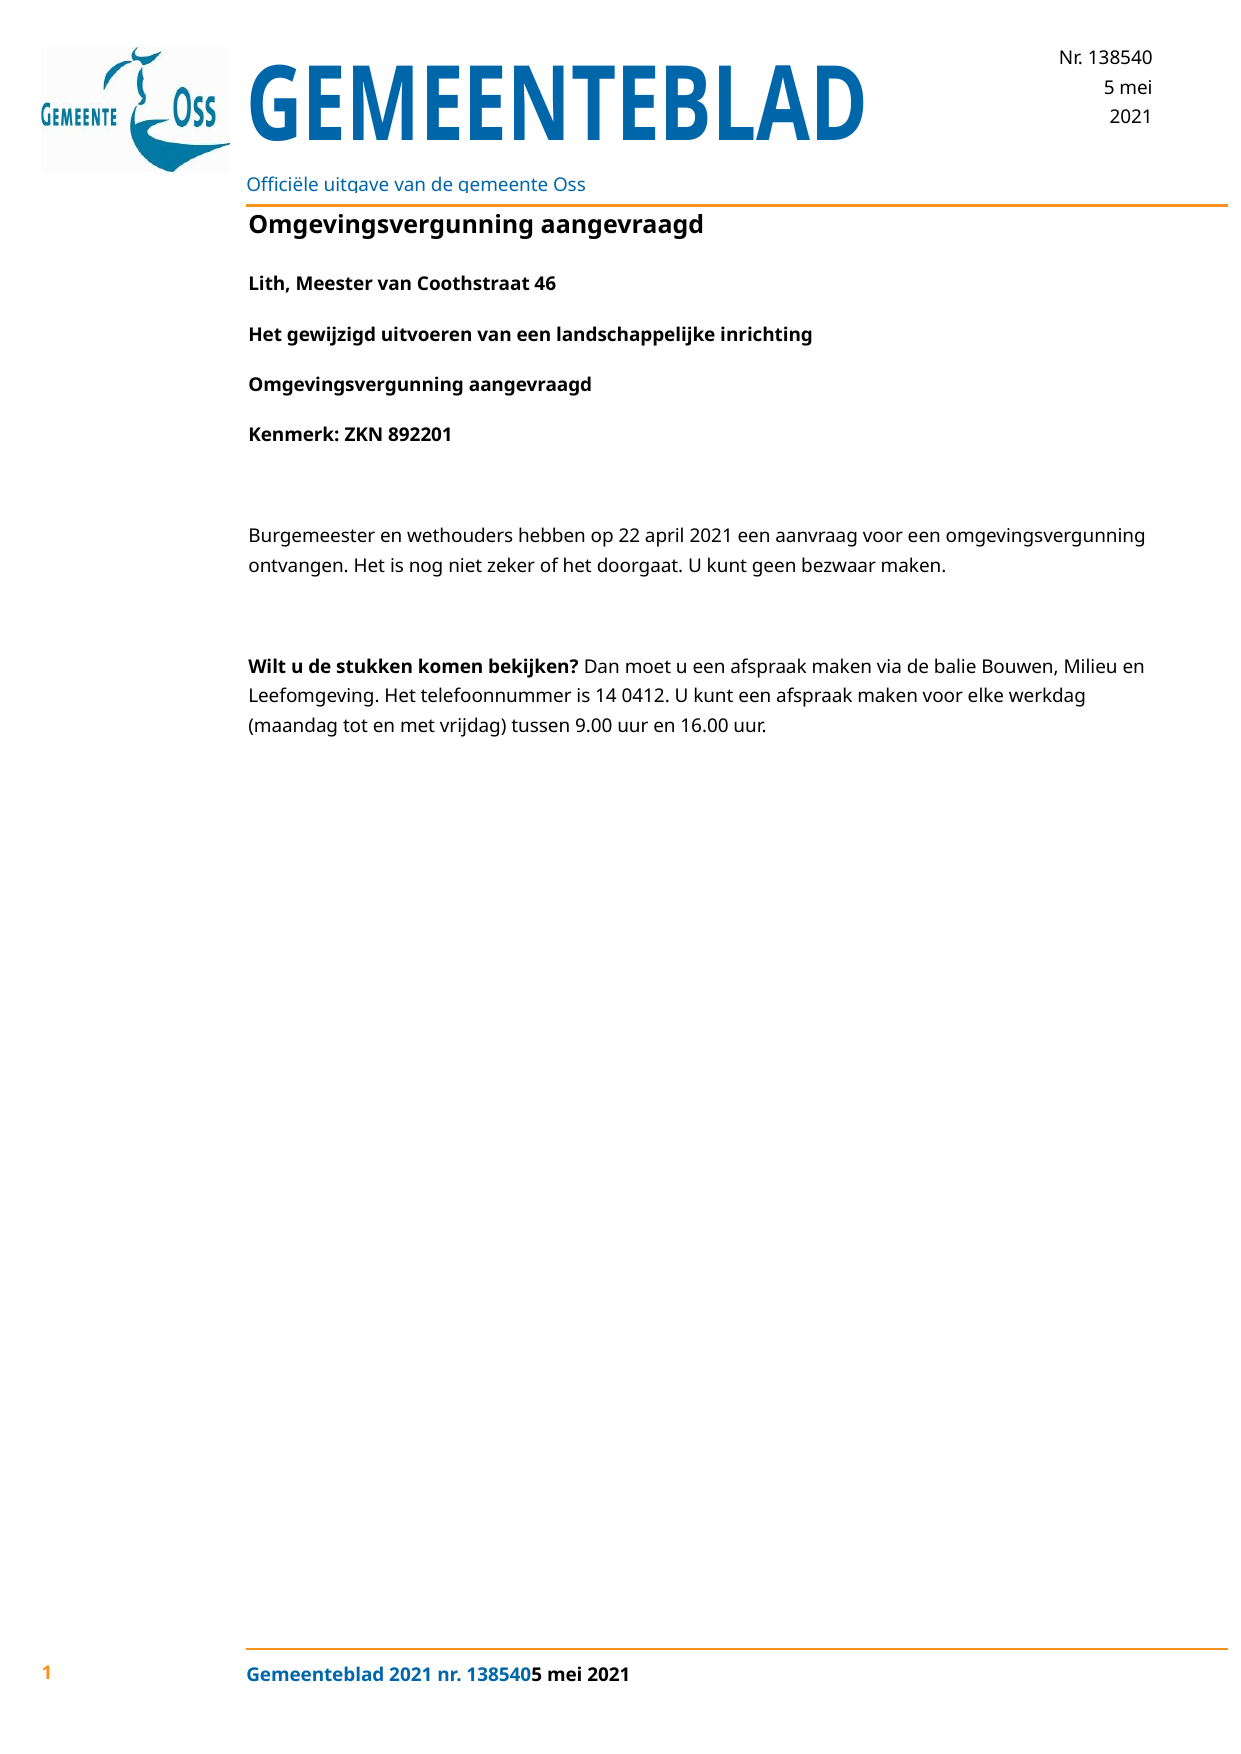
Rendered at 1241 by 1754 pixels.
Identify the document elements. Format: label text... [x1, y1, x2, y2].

text Omgevingsvergunning aangevraagd [248, 207, 1152, 241]
text Het gewijzigd uitvoeren van een landschappelijke inrichting [248, 321, 1152, 346]
picture [41, 47, 231, 172]
text Kenmerk: ZKN 892201 [248, 422, 1152, 447]
text Wilt u de stukken komen bekijken? Dan moet u een afspraak maken via de balie Bouwen, Milieu en Leefomgeving. Het telefoonnummer is 14 0412. U kunt een afspraak maken voor elke werkdag (maandag tot en met vrijdag) tussen 9.00 uur en 16.00 uur. [248, 653, 1152, 738]
text Burgemeester en wethouders hebben op 22 april 2021 een aanvraag voor een omgevingsvergunning ontvangen. Het is nog niet zeker of het doorgaat. U kunt geen bezwaar maken. [248, 522, 1152, 578]
text Omgevingsvergunning aangevraagd [248, 371, 1152, 397]
text Lith, Meester van Coothstraat 46 [248, 270, 1152, 296]
